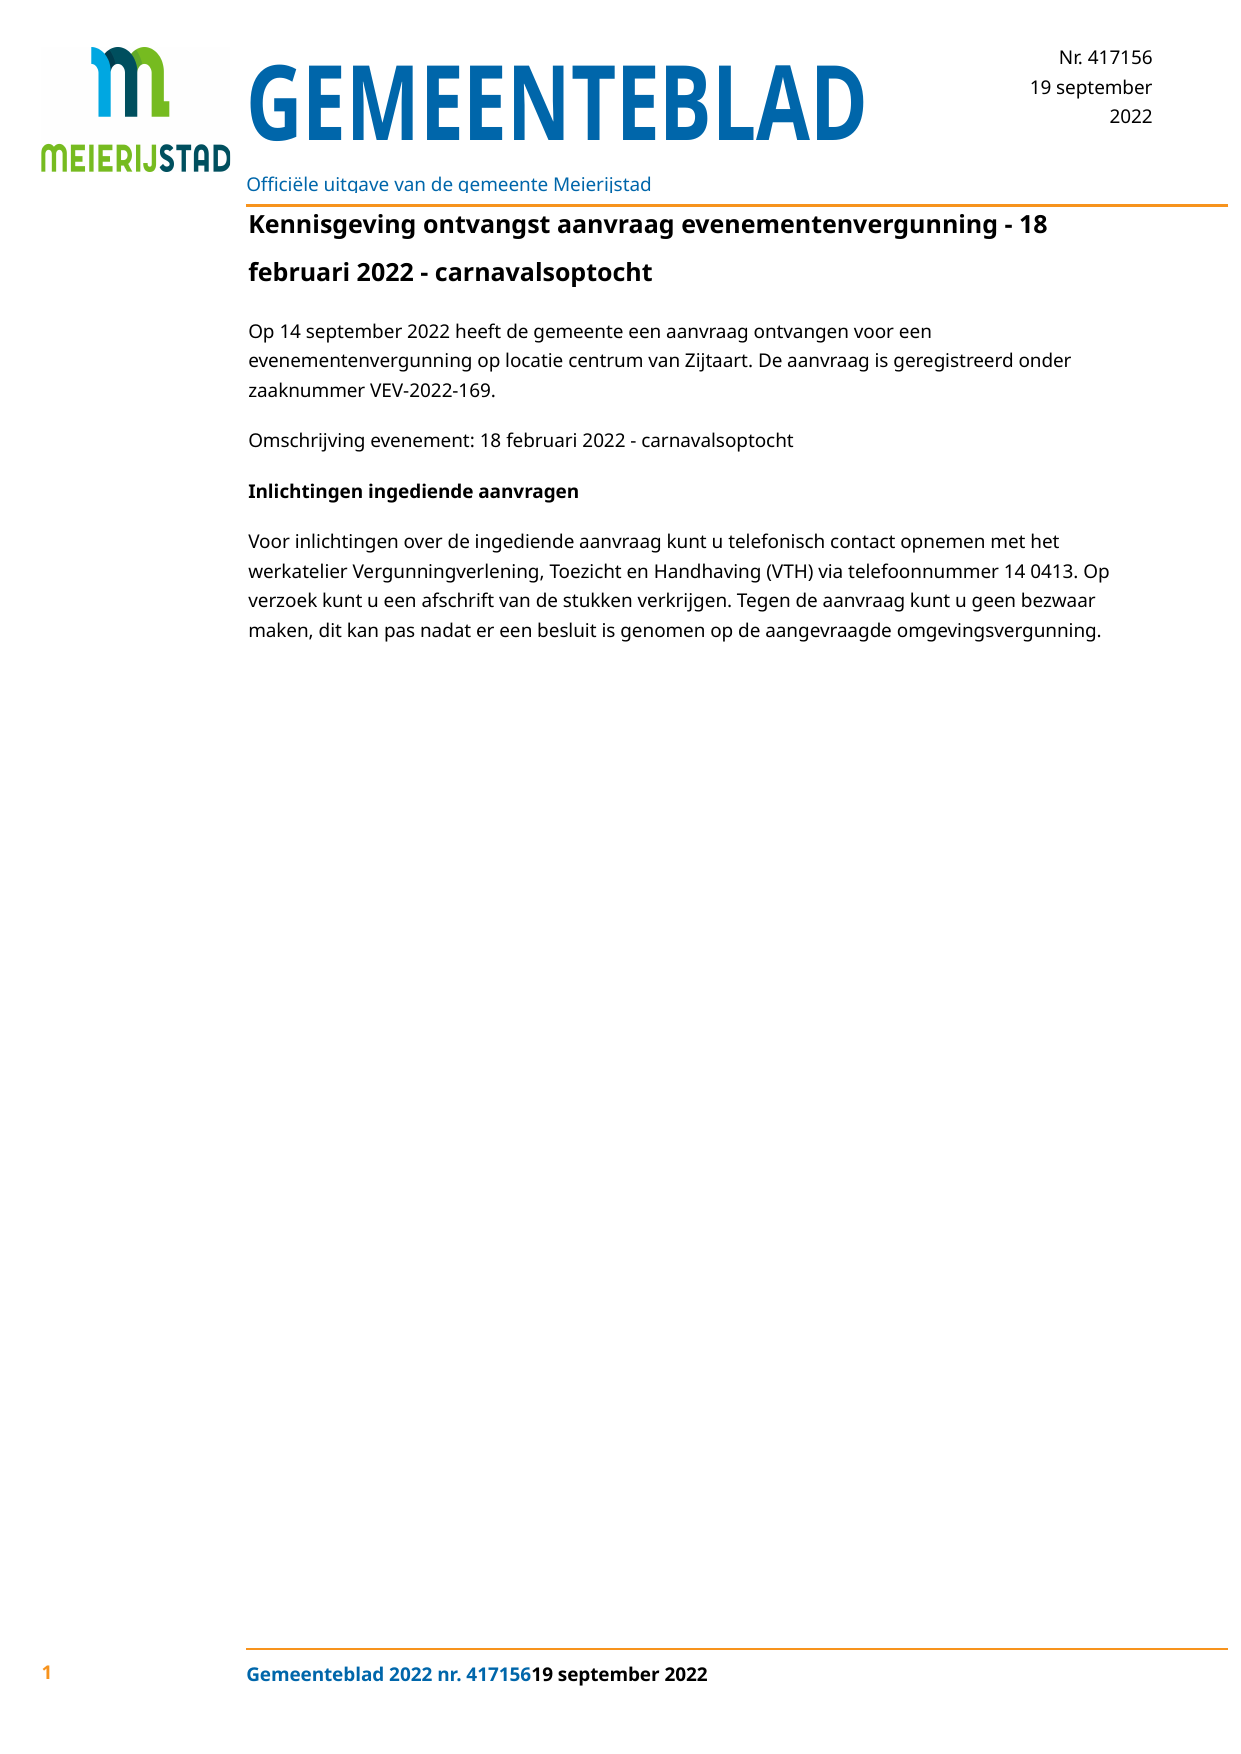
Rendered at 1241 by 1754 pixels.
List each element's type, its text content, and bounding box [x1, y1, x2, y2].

picture [41, 47, 231, 172]
text Voor inlichtingen over de ingediende aanvraag kunt u telefonisch contact opnemen met het werkatelier Vergunningverlening, Toezicht en Handhaving (VTH) via telefoonnummer 14 0413. Op verzoek kunt u een afschrift van de stukken verkrijgen. Tegen de aanvraag kunt u geen bezwaar maken, dit kan pas nadat er een besluit is genomen op de aangevraagde omgevingsvergunning. [248, 528, 1152, 643]
text Inlichtingen ingediende aanvragen [248, 478, 1152, 504]
text Omschrijving evenement: 18 februari 2022 - carnavalsoptocht [248, 427, 1152, 453]
text Op 14 september 2022 heeft de gemeente een aanvraag ontvangen voor een evenementenvergunning op locatie centrum van Zijtaart. De aanvraag is geregistreerd onder zaaknummer VEV-2022-169. [248, 318, 1152, 403]
text Kennisgeving ontvangst aanvraag evenementenvergunning - 18 februari 2022 - carnavalsoptocht [248, 207, 1152, 288]
